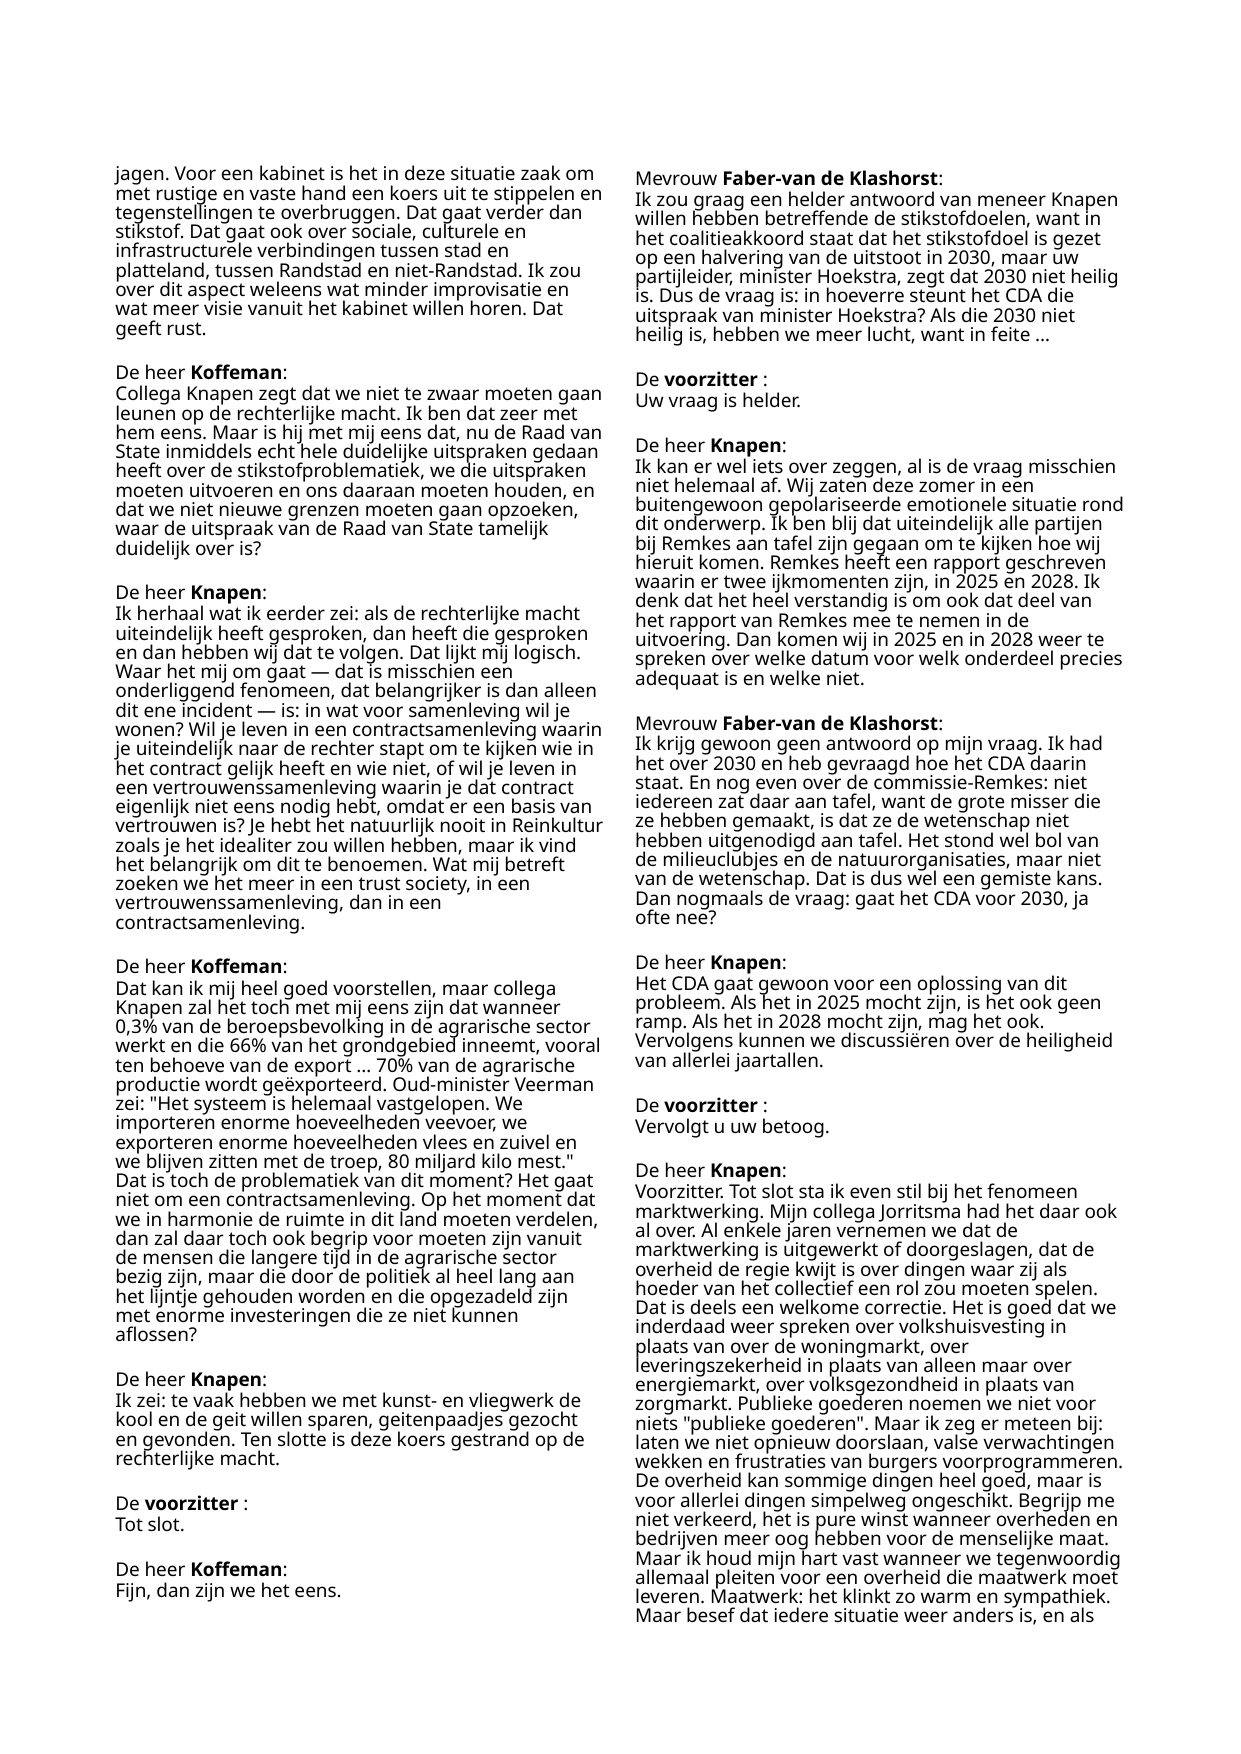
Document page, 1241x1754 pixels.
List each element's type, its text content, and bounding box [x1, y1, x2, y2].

text Dat kan ik mij heel goed voorstellen, maar collega Knapen zal het toch met mij eens zijn dat wanneer 0,3% van de beroepsbevolking in de agrarische sector werkt en die 66% van het grondgebied inneemt, vooral ten behoeve van de export … 70% van de agrarische productie wordt geëxporteerd. Oud-minister Veerman zei: "Het systeem is helemaal vastgelopen. We importeren enorme hoeveelheden veevoer, we exporteren enorme hoeveelheden vlees en zuivel en we blijven zitten met de troep, 80 miljard kilo mest." Dat is toch de problematiek van dit moment? Het gaat niet om een contractsamenleving. Op het moment dat we in harmonie de ruimte in dit land moeten verdelen, dan zal daar toch ook begrip voor moeten zijn vanuit de mensen die langere tijd in de agrarische sector bezig zijn, maar die door de politiek al heel lang aan het lijntje gehouden worden en die opgezadeld zijn met enorme investeringen die ze niet kunnen aflossen? [115, 979, 605, 1346]
text De heer Knapen: [635, 432, 1125, 458]
text De voorzitter : [635, 1092, 1125, 1118]
text Voorzitter. Tot slot sta ik even stil bij het fenomeen marktwerking. Mijn collega Jorritsma had het daar ook al over. Al enkele jaren vernemen we dat de marktwerking is uitgewerkt of doorgeslagen, dat de overheid de regie kwijt is over dingen waar zij als hoeder van het collectief een rol zou moeten spelen. Dat is deels een welkome correctie. Het is goed dat we inderdaad weer spreken over volkshuisvesting in plaats van over de woningmarkt, over leveringszekerheid in plaats van alleen maar over energiemarkt, over volksgezondheid in plaats van zorgmarkt. Publieke goederen noemen we niet voor niets "publieke goederen". Maar ik zeg er meteen bij: laten we niet opnieuw doorslaan, valse verwachtingen wekken en frustraties van burgers voorprogrammeren. De overheid kan sommige dingen heel goed, maar is voor allerlei dingen simpelweg ongeschikt. Begrijp me niet verkeerd, het is pure winst wanneer overheden en bedrijven meer oog hebben voor de menselijke maat. Maar ik houd mijn hart vast wanneer we tegenwoordig allemaal pleiten voor een overheid die maatwerk moet leveren. Maatwerk: het klinkt zo warm en sympathiek. Maar besef dat iedere situatie weer anders is, en als [635, 1183, 1125, 1627]
text Ik krijg gewoon geen antwoord op mijn vraag. Ik had het over 2030 en heb gevraagd hoe het CDA daarin staat. En nog even over de commissie-Remkes: niet iedereen zat daar aan tafel, want de grote misser die ze hebben gemaakt, is dat ze de wetenschap niet hebben uitgenodigd aan tafel. Het stond wel bol van de milieuclubjes en de natuurorganisaties, maar niet van de wetenschap. Dat is dus wel een gemiste kans. Dan nogmaals de vraag: gaat het CDA voor 2030, ja ofte nee? [635, 735, 1125, 928]
text Tot slot. [115, 1516, 605, 1535]
text De heer Knapen: [115, 579, 605, 605]
text De voorzitter : [115, 1490, 605, 1516]
text Mevrouw Faber-van de Klashorst: [635, 710, 1125, 735]
text Mevrouw Faber-van de Klashorst: [635, 165, 1125, 191]
text Ik kan er wel iets over zeggen, al is de vraag misschien niet helemaal af. Wij zaten deze zomer in een buitengewoon gepolariseerde emotionele situatie rond dit onderwerp. Ik ben blij dat uiteindelijk alle partijen bij Remkes aan tafel zijn gegaan om te kijken hoe wij hieruit komen. Remkes heeft een rapport geschreven waarin er twee ijkmomenten zijn, in 2025 en 2028. Ik denk dat het heel verstandig is om ook dat deel van het rapport van Remkes mee te nemen in de uitvoering. Dan komen wij in 2025 en in 2028 weer te spreken over welke datum voor welk onderdeel precies adequaat is en welke niet. [635, 458, 1125, 689]
text Fijn, dan zijn we het eens. [115, 1582, 605, 1601]
text Het CDA gaat gewoon voor een oplossing van dit probleem. Als het in 2025 mocht zijn, is het ook geen ramp. Als het in 2028 mocht zijn, mag het ook. Vervolgens kunnen we discussiëren over de heiligheid van allerlei jaartallen. [635, 975, 1125, 1071]
text De voorzitter : [635, 366, 1125, 392]
text De heer Knapen: [115, 1366, 605, 1392]
text De heer Koffeman: [115, 954, 605, 979]
text De heer Knapen: [635, 1158, 1125, 1183]
text Ik zou graag een helder antwoord van meneer Knapen willen hebben betreffende de stikstofdoelen, want in het coalitieakkoord staat dat het stikstofdoel is gezet op een halvering van de uitstoot in 2030, maar uw partijleider, minister Hoekstra, zegt dat 2030 niet heilig is. Dus de vraag is: in hoeverre steunt het CDA die uitspraak van minister Hoekstra? Als die 2030 niet heilig is, hebben we meer lucht, want in feite … [635, 191, 1125, 345]
text Collega Knapen zegt dat we niet te zwaar moeten gaan leunen op de rechterlijke macht. Ik ben dat zeer met hem eens. Maar is hij met mij eens dat, nu de Raad van State inmiddels echt hele duidelijke uitspraken gedaan heeft over de stikstofproblematiek, we die uitspraken moeten uitvoeren en ons daaraan moeten houden, en dat we niet nieuwe grenzen moeten gaan opzoeken, waar de uitspraak van de Raad van State tamelijk duidelijk over is? [115, 385, 605, 559]
text Ik zei: te vaak hebben we met kunst- en vliegwerk de kool en de geit willen sparen, geitenpaadjes gezocht en gevonden. Ten slotte is deze koers gestrand op de rechterlijke macht. [115, 1392, 605, 1469]
text Ik herhaal wat ik eerder zei: als de rechterlijke macht uiteindelijk heeft gesproken, dan heeft die gesproken en dan hebben wij dat te volgen. Dat lijkt mij logisch. Waar het mij om gaat — dat is misschien een onderliggend fenomeen, dat belangrijker is dan alleen dit ene incident — is: in wat voor samenleving wil je wonen? Wil je leven in een contractsamenleving waarin je uiteindelijk naar de rechter stapt om te kijken wie in het contract gelijk heeft en wie niet, of wil je leven in een vertrouwenssamenleving waarin je dat contract eigenlijk niet eens nodig hebt, omdat er een basis van vertrouwen is? Je hebt het natuurlijk nooit in Reinkultur zoals je het idealiter zou willen hebben, maar ik vind het belangrijk om dit te benoemen. Wat mij betreft zoeken we het meer in een trust society, in een vertrouwenssamenleving, dan in een contractsamenleving. [115, 605, 605, 933]
text De heer Koffeman: [115, 1556, 605, 1582]
text Vervolgt u uw betoog. [635, 1118, 1125, 1137]
text De heer Knapen: [635, 949, 1125, 975]
text jagen. Voor een kabinet is het in deze situatie zaak om met rustige en vaste hand een koers uit te stippelen en tegenstellingen te overbruggen. Dat gaat verder dan stikstof. Dat gaat ook over sociale, culturele en infrastructurele verbindingen tussen stad en platteland, tussen Randstad en niet-Randstad. Ik zou over dit aspect weleens wat minder improvisatie en wat meer visie vanuit het kabinet willen horen. Dat geeft rust. [115, 165, 605, 339]
text Uw vraag is helder. [635, 392, 1125, 411]
text De heer Koffeman: [115, 359, 605, 385]
